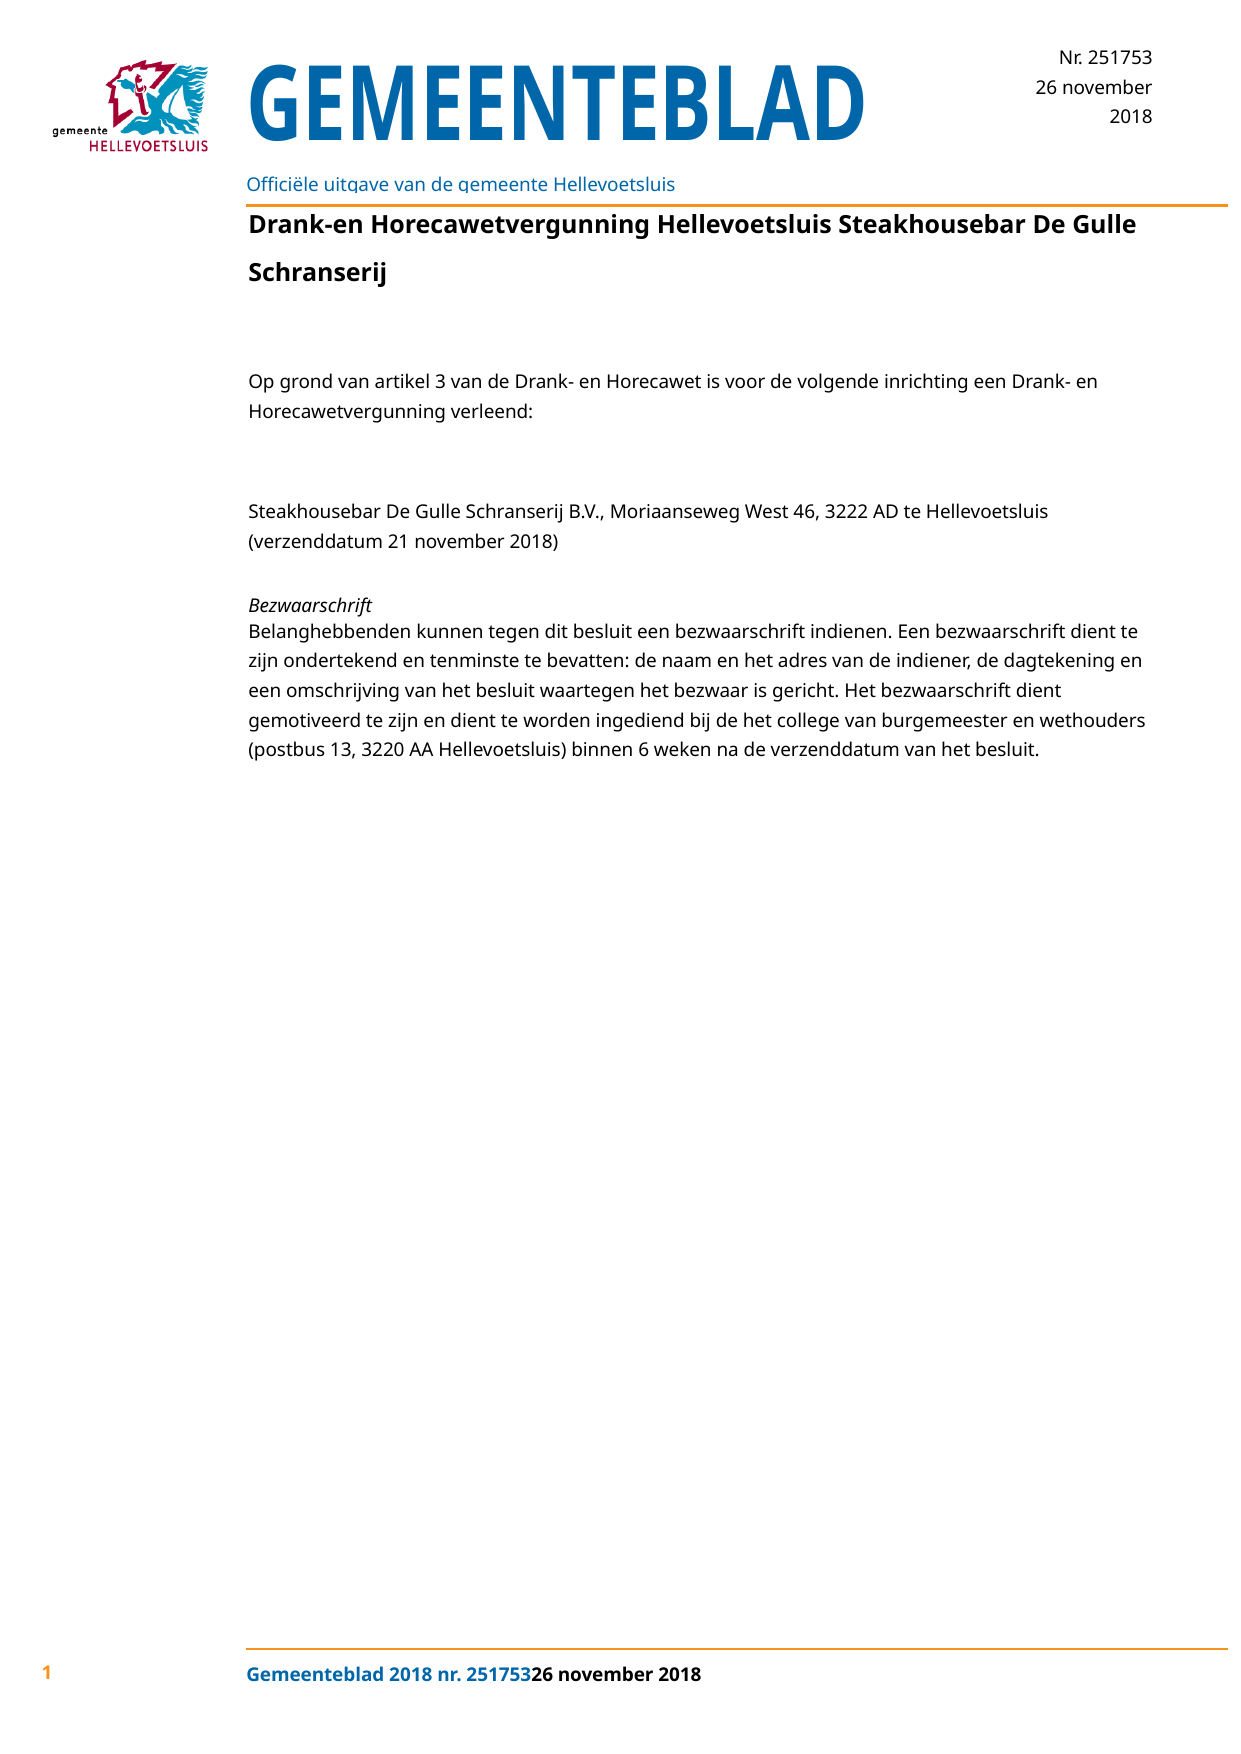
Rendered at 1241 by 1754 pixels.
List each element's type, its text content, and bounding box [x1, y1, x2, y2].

text Belanghebbenden kunnen tegen dit besluit een bezwaarschrift indienen. Een bezwaarschrift dient te zijn ondertekend en tenminste te bevatten: de naam en het adres van de indiener, de dagtekening en een omschrijving van het besluit waartegen het bezwaar is gericht. Het bezwaarschrift dient gemotiveerd te zijn en dient te worden ingediend bij de het college van burgemeester en wethouders (postbus 13, 3220 AA Hellevoetsluis) binnen 6 weken na de verzenddatum van het besluit. [248, 618, 1152, 762]
text Bezwaarschrift [248, 592, 1152, 618]
text Drank-en Horecawetvergunning Hellevoetsluis Steakhousebar De Gulle Schranserij [248, 207, 1152, 288]
text Steakhousebar De Gulle Schranserij B.V., Moriaanseweg West 46, 3222 AD te Hellevoetsluis (verzenddatum 21 november 2018) [248, 499, 1152, 554]
text Op grond van artikel 3 van de Drank- en Horecawet is voor de volgende inrichting een Drank- en Horecawetvergunning verleend: [248, 368, 1152, 424]
picture [41, 47, 231, 172]
